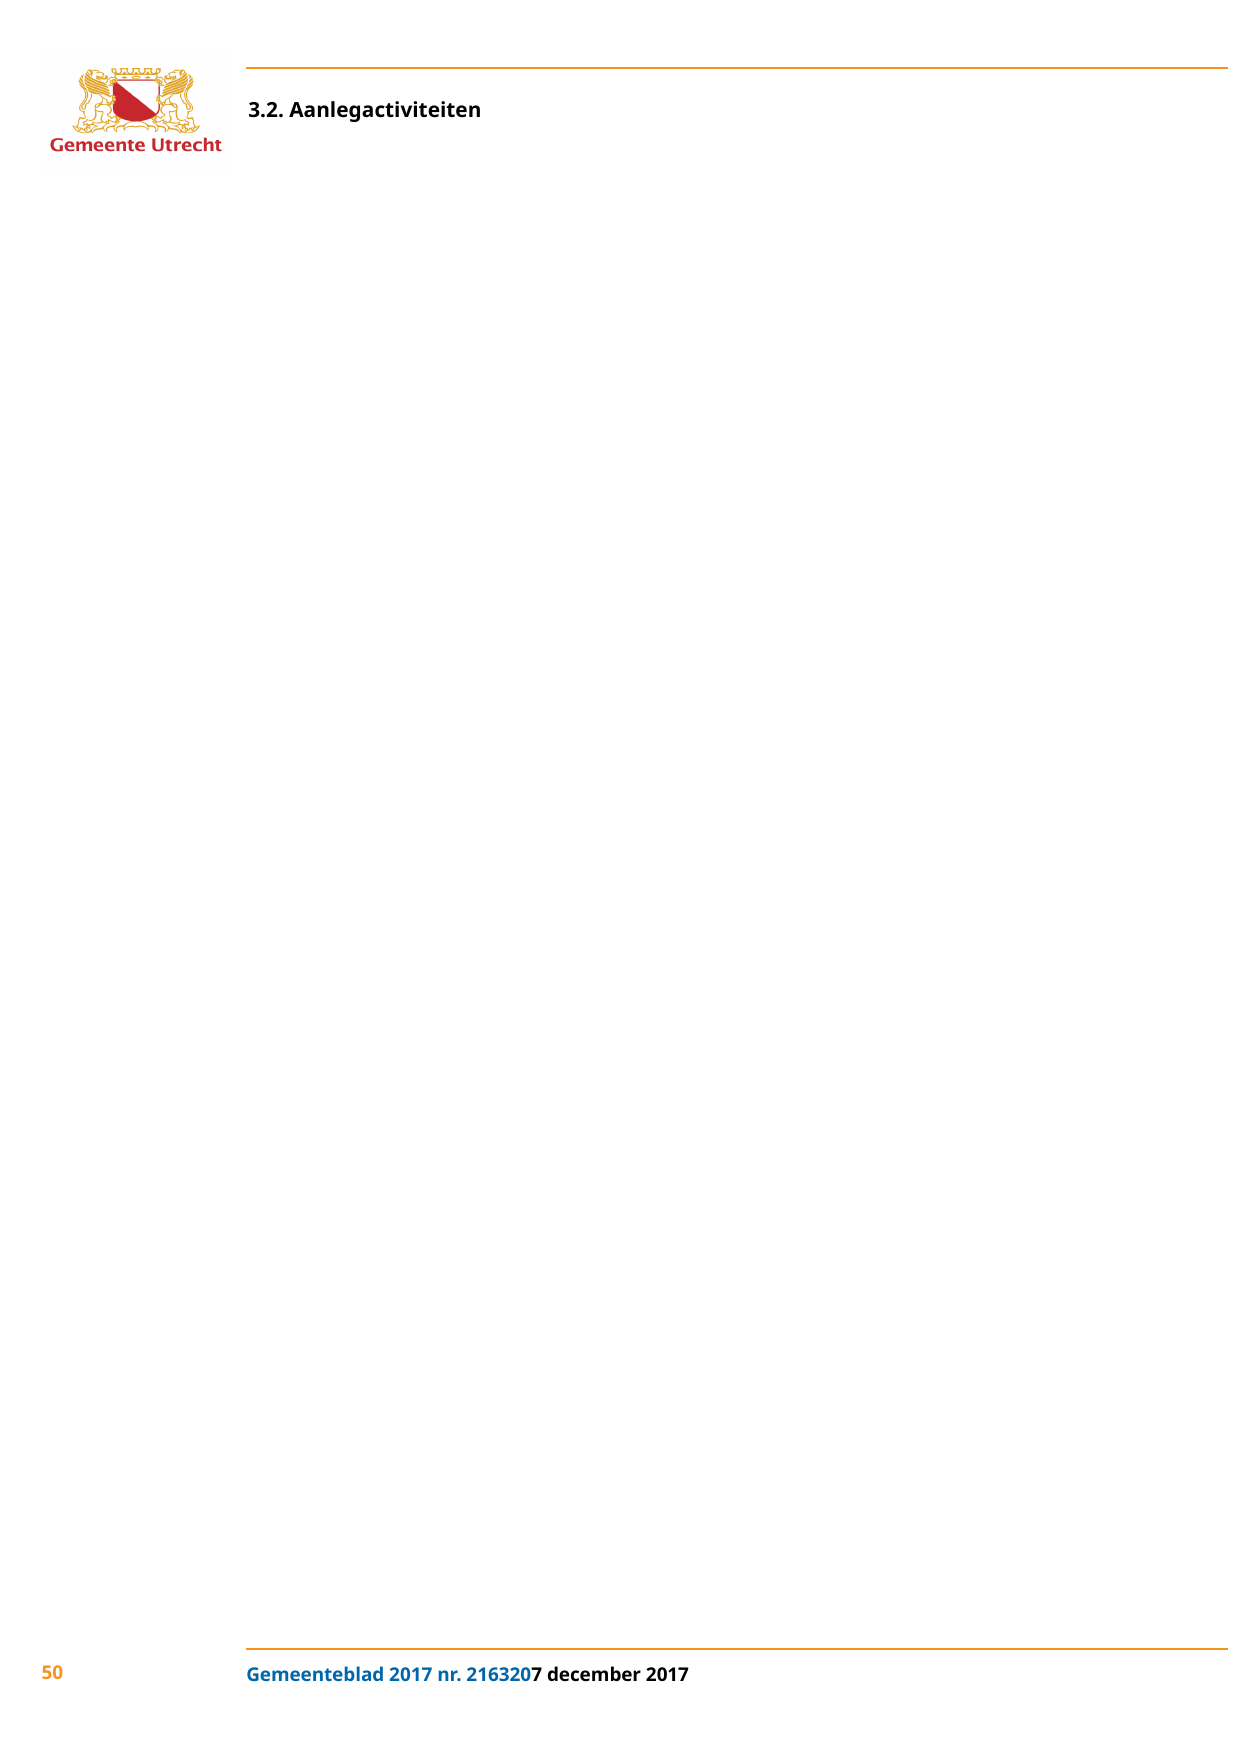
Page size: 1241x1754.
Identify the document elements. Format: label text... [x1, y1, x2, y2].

text 3.2. Aanlegactiviteiten [248, 95, 1152, 123]
picture [41, 47, 231, 172]
